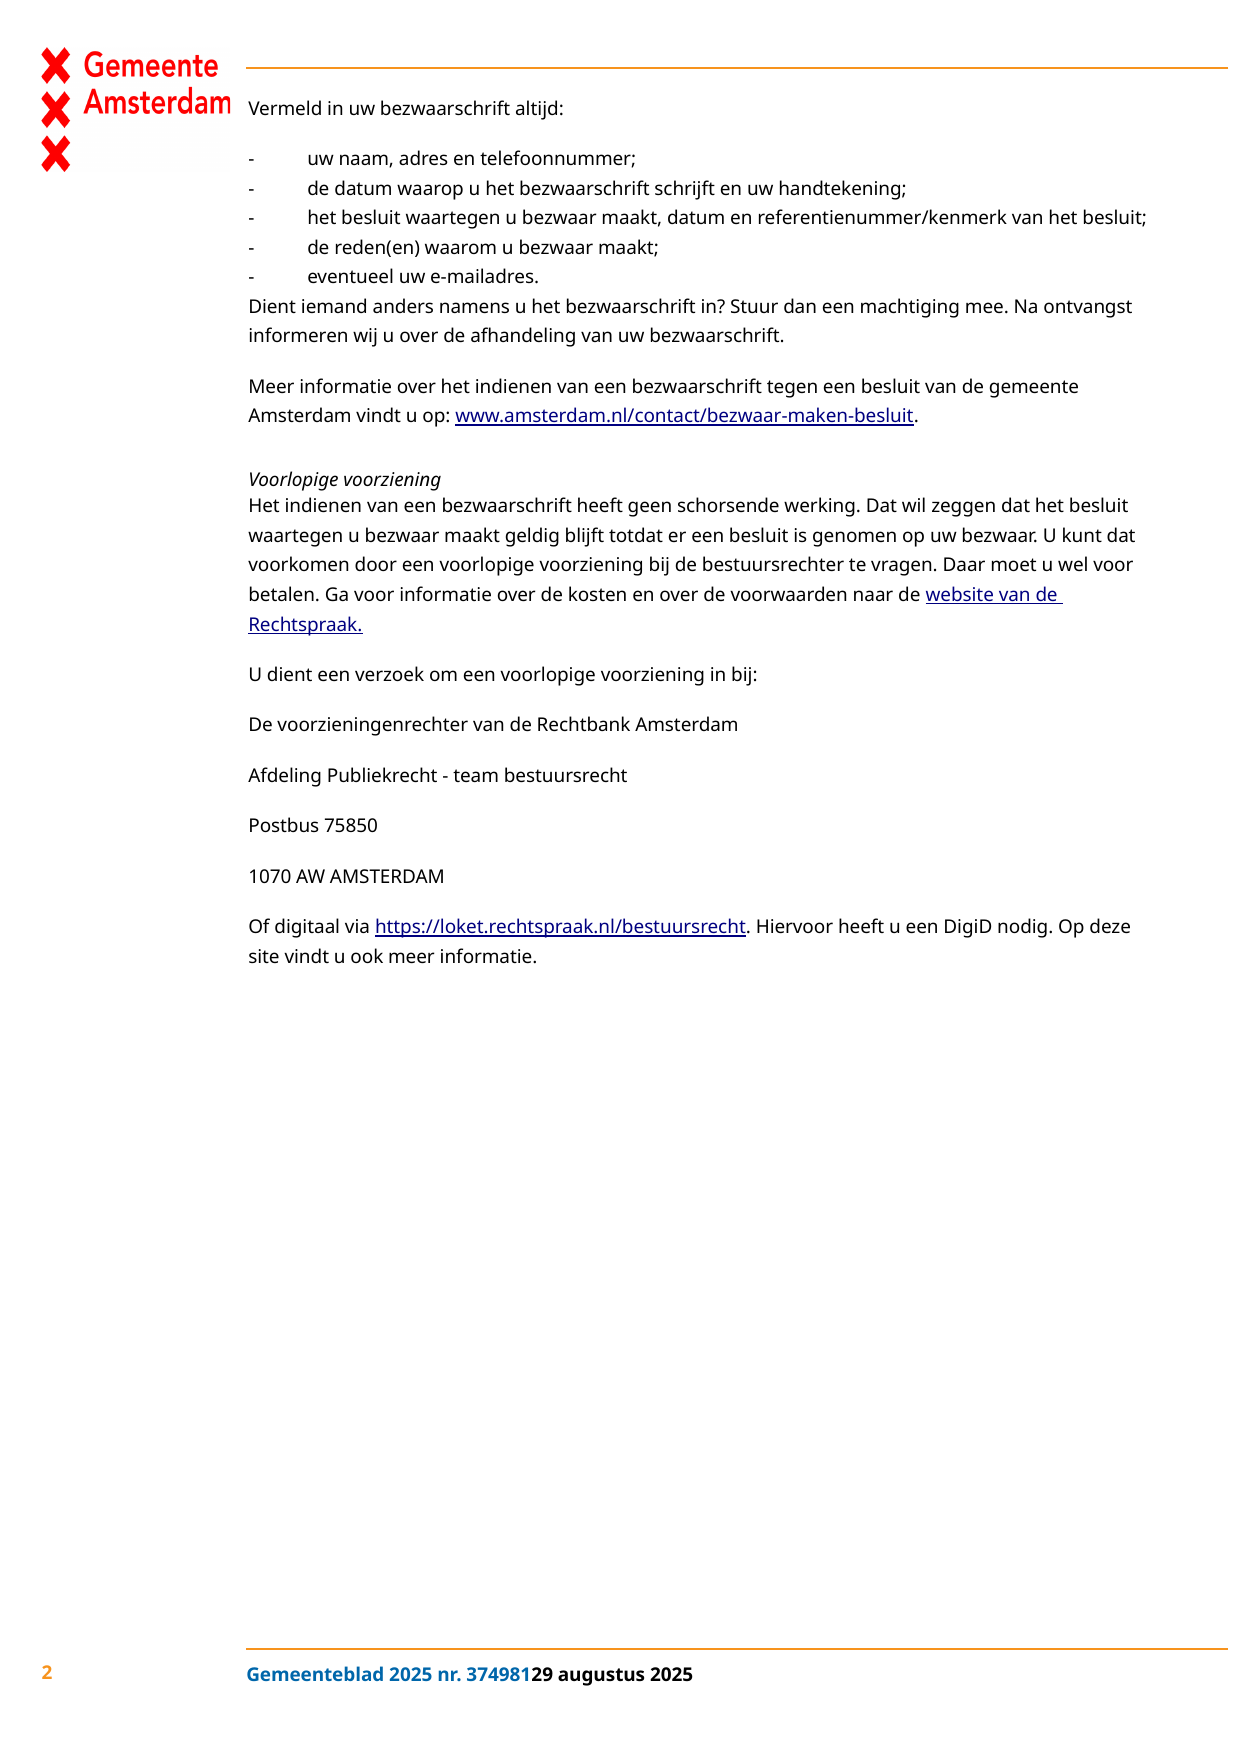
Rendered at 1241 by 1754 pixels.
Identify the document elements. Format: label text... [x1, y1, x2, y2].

text U dient een verzoek om een voorlopige voorziening in bij: [248, 661, 1152, 687]
picture [41, 47, 231, 172]
text De voorzieningenrechter van de Rechtbank Amsterdam [248, 712, 1152, 737]
text Meer informatie over het indienen van een bezwaarschrift tegen een besluit van de gemeente Amsterdam vindt u op: www.amsterdam.nl/contact/bezwaar-maken-besluit. [248, 373, 1152, 428]
text Afdeling Publiekrecht - team bestuursrecht [248, 762, 1152, 788]
text Vermeld in uw bezwaarschrift altijd: [248, 95, 1152, 121]
text Of digitaal via https://loket.rechtspraak.nl/bestuursrecht. Hiervoor heeft u een DigiD nodig. Op deze site vindt u ook meer informatie. [248, 913, 1152, 968]
list de reden(en) waarom u bezwaar maakt; [248, 234, 1152, 260]
list uw naam, adres en telefoonnummer; [248, 145, 1152, 171]
list het besluit waartegen u bezwaar maakt, datum en referentienummer/kenmerk van het besluit; [248, 204, 1152, 230]
text 1070 AW AMSTERDAM [248, 863, 1152, 888]
text Dient iemand anders namens u het bezwaarschrift in? Stuur dan een machtiging mee. Na ontvangst informeren wij u over de afhandeling van uw bezwaarschrift. [248, 293, 1152, 348]
text Het indienen van een bezwaarschrift heeft geen schorsende werking. Dat wil zeggen dat het besluit waartegen u bezwaar maakt geldig blijft totdat er een besluit is genomen op uw bezwaar. U kunt dat voorkomen door een voorlopige voorziening bij de bestuursrechter te vragen. Daar moet u wel voor betalen. Ga voor informatie over de kosten en over de voorwaarden naar de website van de Rechtspraak. [248, 492, 1152, 636]
text Voorlopige voorziening [248, 467, 1152, 492]
text Postbus 75850 [248, 812, 1152, 838]
list de datum waarop u het bezwaarschrift schrijft en uw handtekening; [248, 175, 1152, 201]
list eventueel uw e-mailadres. [248, 263, 1152, 289]
